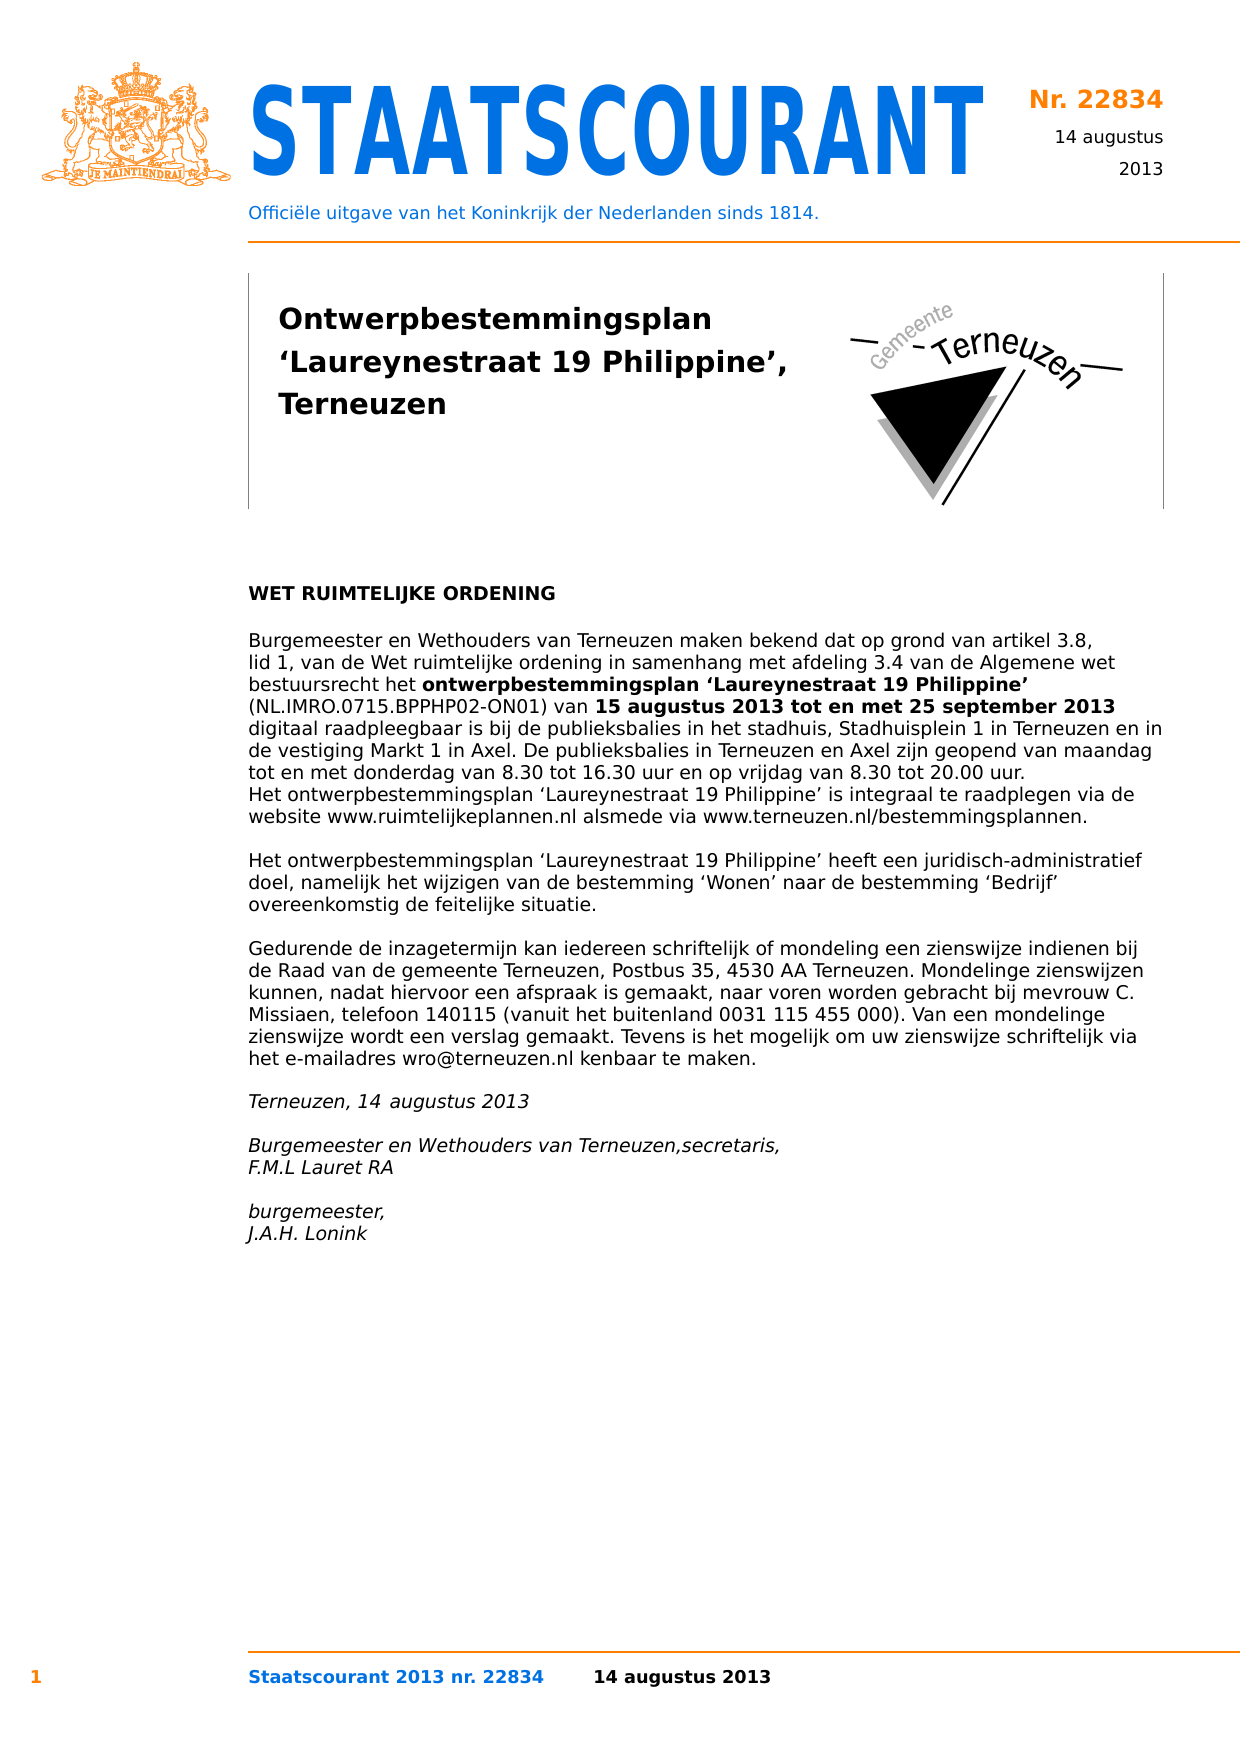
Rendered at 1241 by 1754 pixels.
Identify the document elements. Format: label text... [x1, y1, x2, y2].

table_cell 2013 [998, 153, 1240, 203]
table_cell 14 augustus [998, 121, 1240, 153]
text Terneuzen, 14 augustus 2013 [248, 1091, 1163, 1113]
text Het ontwerpbestemmingsplan ‘Laureynestraat 19 Philippine’ heeft een juridisch-administratief doel, namelijk het wijzigen van de bestemming ‘Wonen’ naar de bestemming ‘Bedrijf’ overeenkomstig de feitelijke situatie. [248, 850, 1163, 916]
table_header Nr. 22834 [998, 62, 1240, 121]
table_header [25, 62, 248, 241]
subtitle WET RUIMTELIJKE ORDENING [248, 583, 1163, 605]
subtitle Ontwerpbestemmingsplan ‘Laureynestraat 19 Philippine’, Terneuzen [249, 273, 1163, 509]
table_header STAATSCOURANT [248, 62, 998, 203]
text Burgemeester en Wethouders van Terneuzen maken bekend dat op grond van artikel 3.8, [248, 630, 1163, 652]
picture [838, 302, 1134, 510]
text burgemeester, J.A.H. Lonink [248, 1201, 1163, 1245]
text Gedurende de inzagetermijn kan iedereen schriftelijk of mondeling een zienswijze indienen bij de Raad van de gemeente Terneuzen, Postbus 35, 4530 AA Terneuzen. Mondelinge zienswijzen kunnen, nadat hiervoor een afspraak is gemaakt, naar voren worden gebracht bij mevrouw C. Missiaen, telefoon 140115 (vanuit het buitenland 0031 115 455 000). Van een mondelinge zienswijze wordt een verslag gemaakt. Tevens is het mogelijk om uw zienswijze schriftelijk via het e-mailadres wro@terneuzen.nl kenbaar te maken. [248, 938, 1163, 1069]
text Burgemeester en Wethouders van Terneuzen,secretaris, F.M.L Lauret RA [248, 1135, 1163, 1179]
table_cell Officiële uitgave van het Koninkrijk der Nederlanden sinds 1814. [248, 203, 1240, 241]
text Het ontwerpbestemmingsplan ‘Laureynestraat 19 Philippine’ is integraal te raadplegen via de website www.ruimtelijkeplannen.nl alsmede via www.terneuzen.nl/bestemmingsplannen. [248, 784, 1163, 828]
picture [41, 62, 231, 186]
text lid 1, van de Wet ruimtelijke ordening in samenhang met afdeling 3.4 van de Algemene wet bestuursrecht het ontwerpbestemmingsplan ‘Laureynestraat 19 Philippine’ (NL.IMRO.0715.BPPHP02-ON01) van 15 augustus 2013 tot en met 25 september 2013 digitaal raadpleegbaar is bij de publieksbalies in het stadhuis, Stadhuisplein 1 in Terneuzen en in de vestiging Markt 1 in Axel. De publieksbalies in Terneuzen en Axel zijn geopend van maandag tot en met donderdag van 8.30 tot 16.30 uur en op vrijdag van 8.30 tot 20.00 uur. [248, 652, 1163, 784]
